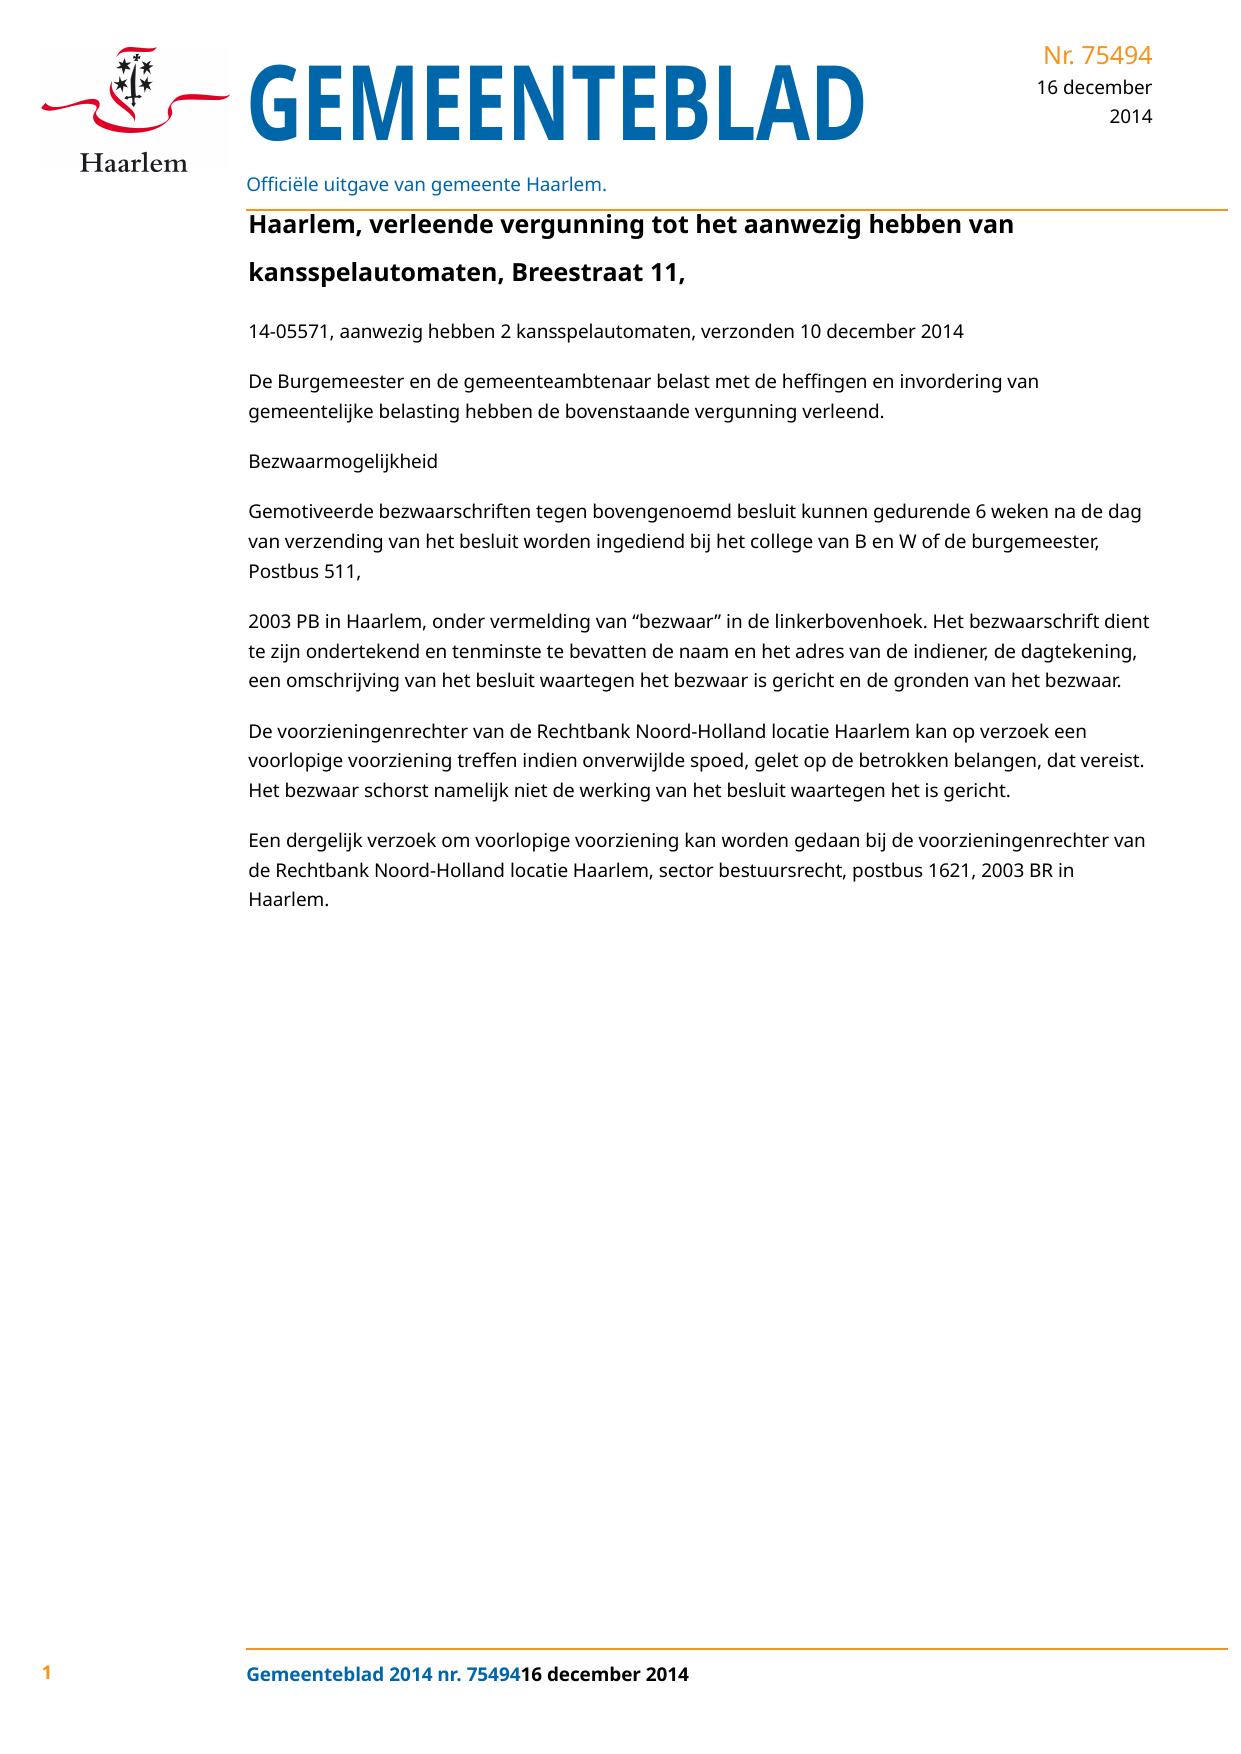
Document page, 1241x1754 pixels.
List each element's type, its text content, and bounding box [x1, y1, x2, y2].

text De Burgemeester en de gemeenteambtenaar belast met de heffingen en invordering van gemeentelijke belasting hebben de bovenstaande vergunning verleend. [248, 368, 1152, 424]
text Bezwaarmogelijkheid [248, 448, 1152, 474]
text 2003 PB in Haarlem, onder vermelding van “bezwaar” in de linkerbovenhoek. Het bezwaarschrift dient te zijn ondertekend en tenminste te bevatten de naam en het adres van de indiener, de dagtekening, een omschrijving van het besluit waartegen het bezwaar is gericht en de gronden van het bezwaar. [248, 608, 1152, 693]
text 14-05571, aanwezig hebben 2 kansspelautomaten, verzonden 10 december 2014 [248, 318, 1152, 344]
text De voorzieningenrechter van de Rechtbank Noord-Holland locatie Haarlem kan op verzoek een voorlopige voorziening treffen indien onverwijlde spoed, gelet op de betrokken belangen, dat vereist. Het bezwaar schorst namelijk niet de werking van het besluit waartegen het is gericht. [248, 718, 1152, 803]
picture [41, 47, 231, 172]
text Haarlem, verleende vergunning tot het aanwezig hebben van kansspelautomaten, Breestraat 11, [248, 211, 1152, 288]
text Een dergelijk verzoek om voorlopige voorziening kan worden gedaan bij de voorzieningenrechter van de Rechtbank Noord-Holland locatie Haarlem, sector bestuursrecht, postbus 1621, 2003 BR in Haarlem. [248, 827, 1152, 912]
text Gemotiveerde bezwaarschriften tegen bovengenoemd besluit kunnen gedurende 6 weken na de dag van verzending van het besluit worden ingediend bij het college van B en W of de burgemeester, Postbus 511, [248, 499, 1152, 584]
